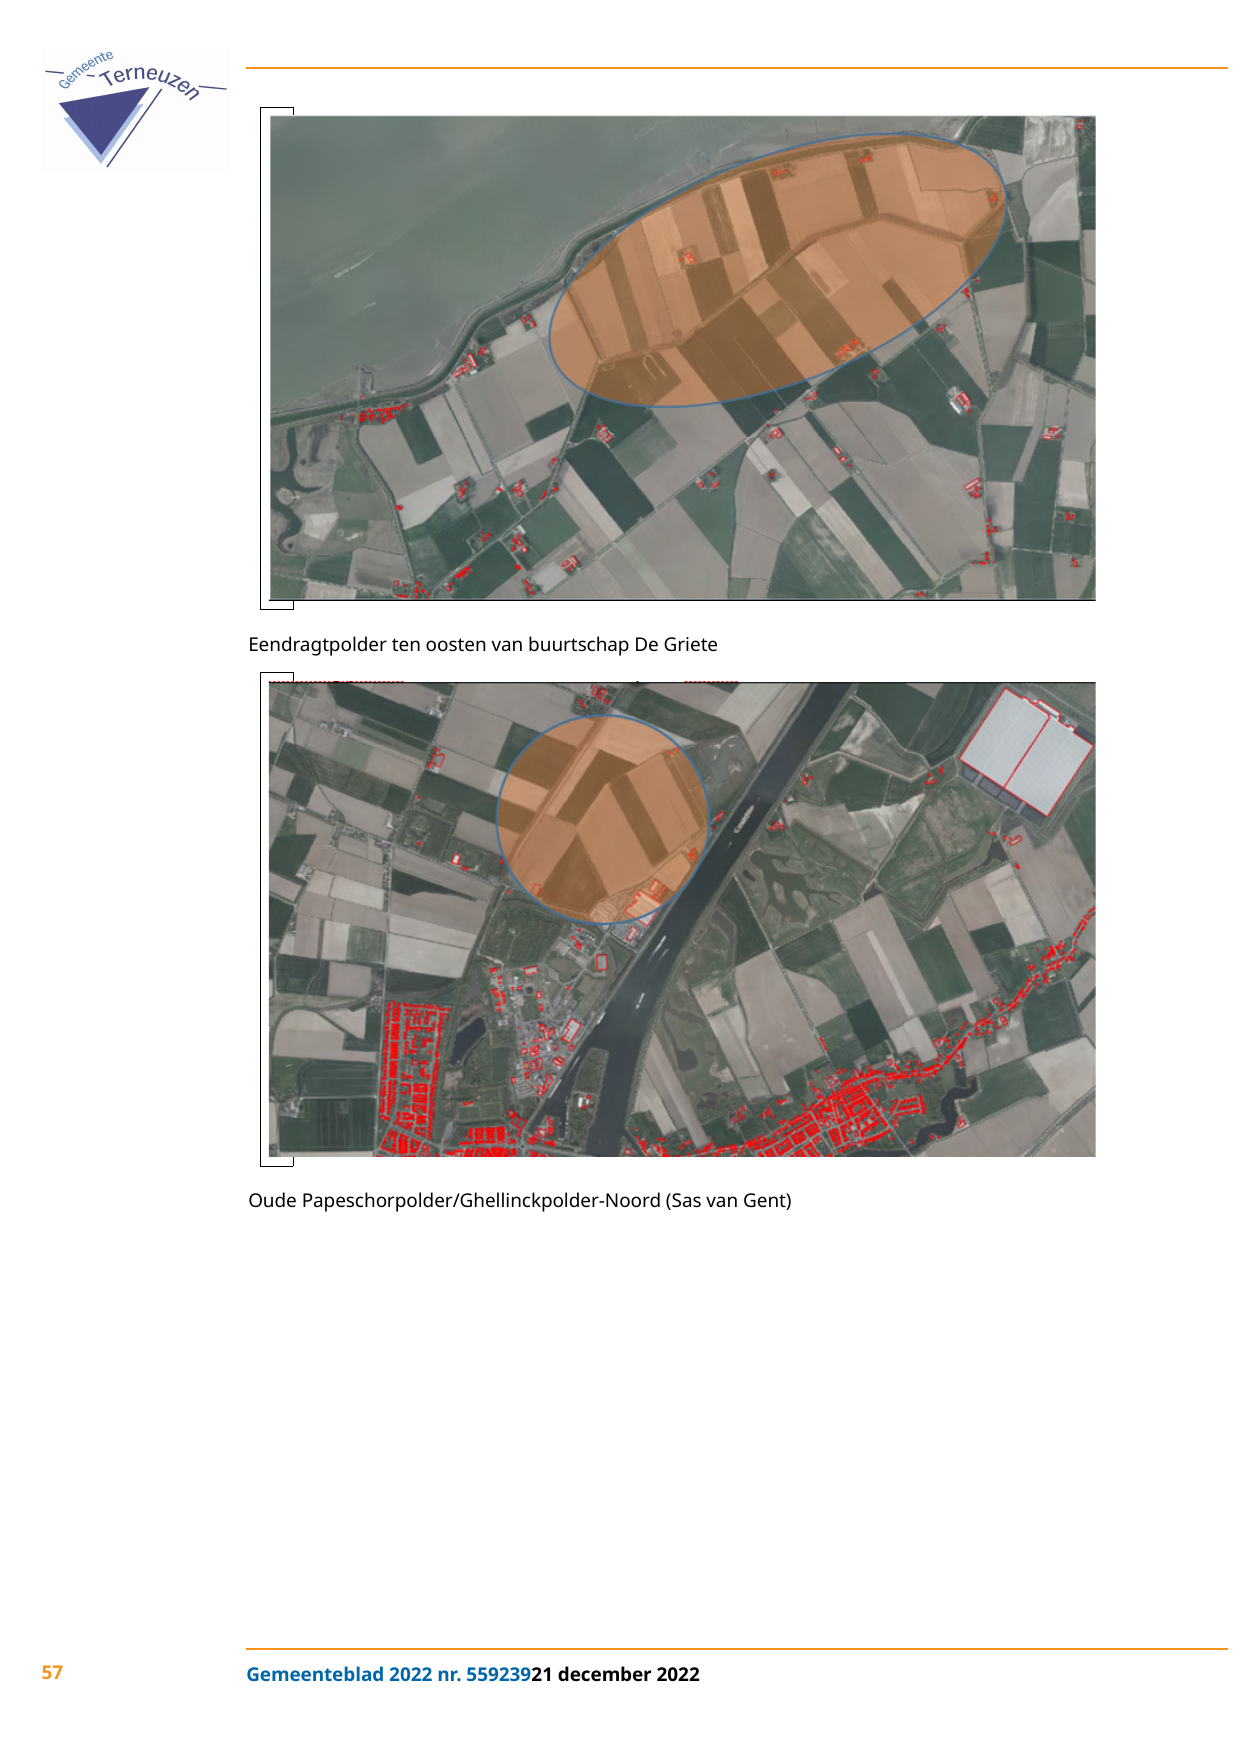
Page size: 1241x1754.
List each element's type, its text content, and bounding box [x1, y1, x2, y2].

text Oude Papeschorpolder/Ghellinckpolder-Noord (Sas van Gent) [248, 1187, 1152, 1213]
picture [268, 681, 1096, 1157]
picture [41, 47, 231, 172]
text Eendragtpolder ten oosten van buurtschap De Griete [248, 631, 1152, 656]
picture [268, 115, 1096, 601]
